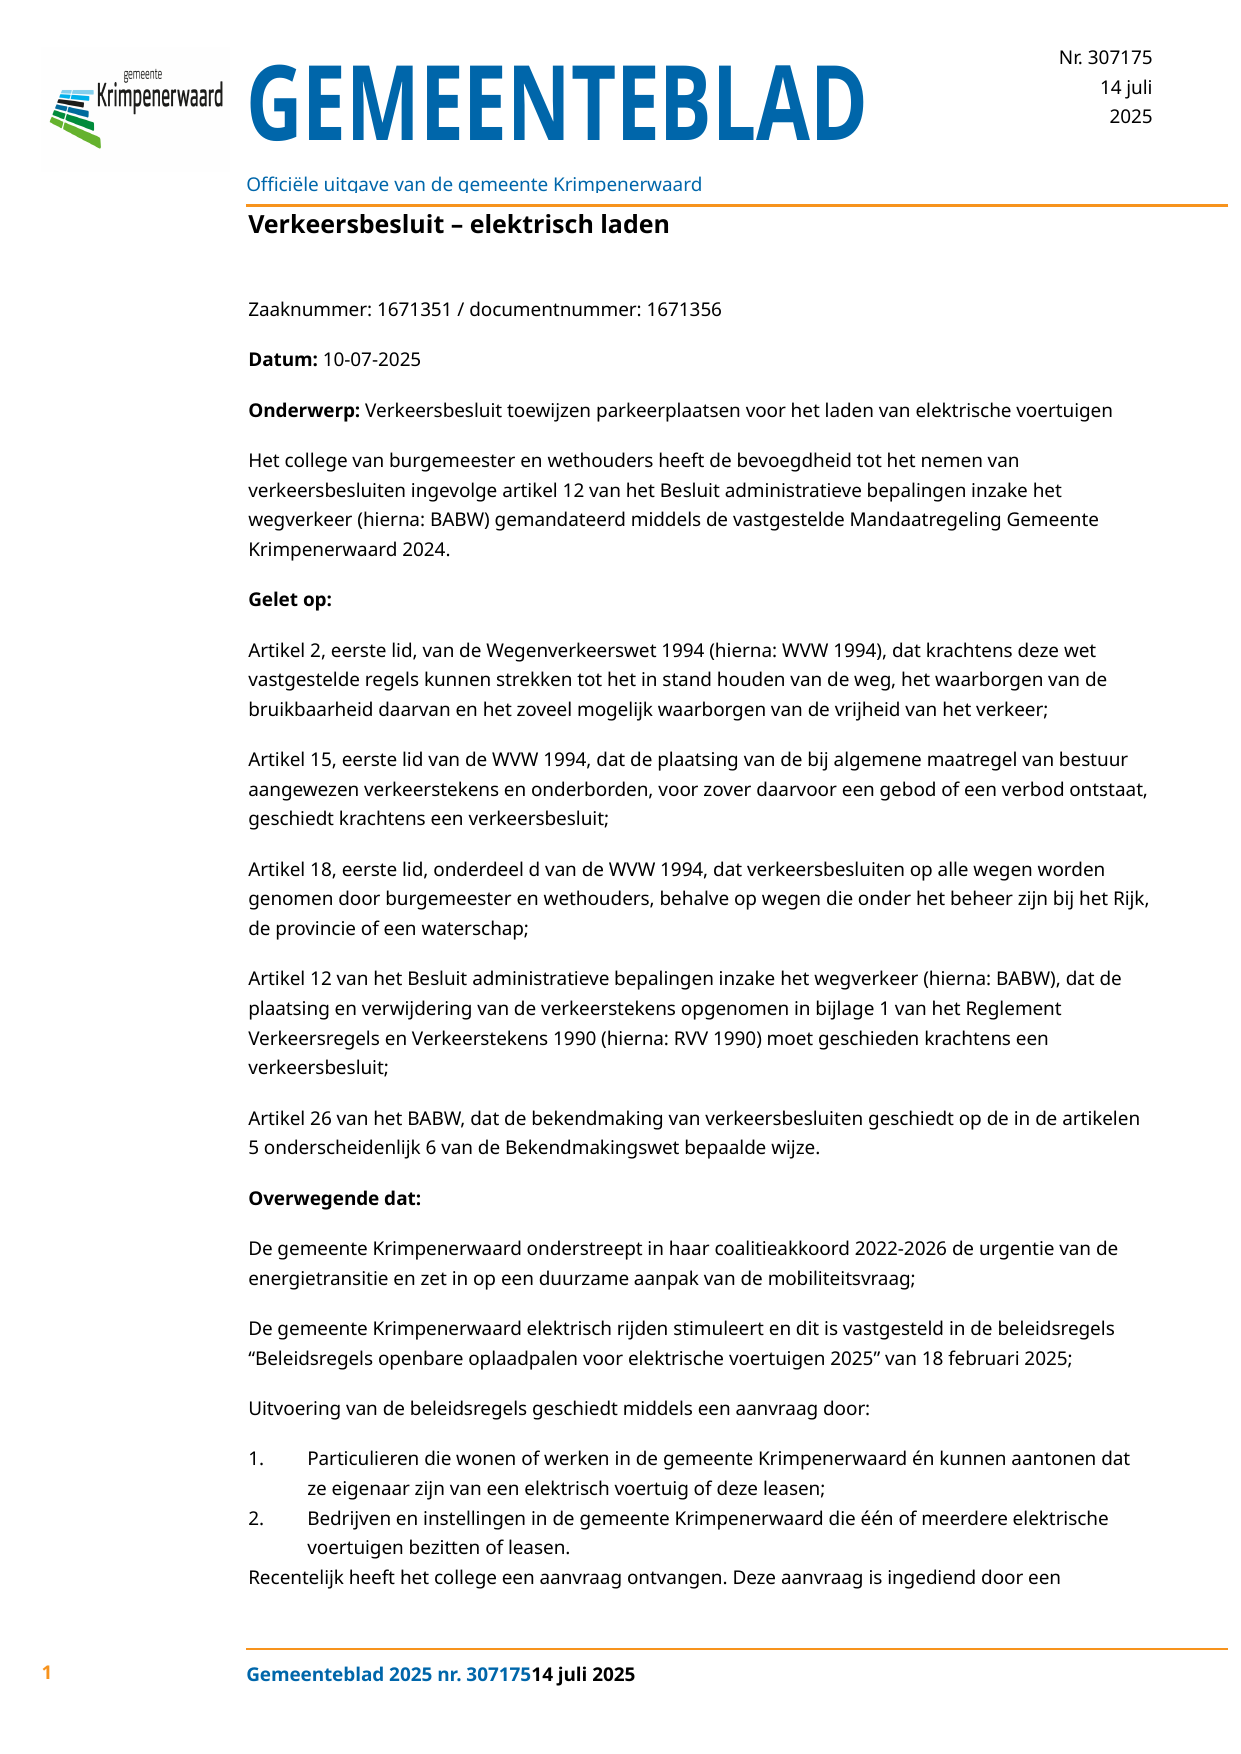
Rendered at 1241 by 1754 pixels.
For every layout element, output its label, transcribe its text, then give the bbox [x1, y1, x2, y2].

text Zaaknummer: 1671351 / documentnummer: 1671356 [248, 296, 1152, 322]
text Recentelijk heeft het college een aanvraag ontvangen. Deze aanvraag is ingediend door een [248, 1564, 1152, 1590]
text Datum: 10-07-2025 [248, 346, 1152, 372]
text Overwegende dat: [248, 1185, 1152, 1211]
text Artikel 15, eerste lid van de WVW 1994, dat de plaatsing van de bij algemene maatregel van bestuur aangewezen verkeerstekens en onderborden, voor zover daarvoor een gebod of een verbod ontstaat, geschiedt krachtens een verkeersbesluit; [248, 746, 1152, 831]
text De gemeente Krimpenerwaard onderstreept in haar coalitieakkoord 2022-2026 de urgentie van de energietransitie en zet in op een duurzame aanpak van de mobiliteitsvraag; [248, 1235, 1152, 1291]
text Artikel 26 van het BABW, dat de bekendmaking van verkeersbesluiten geschiedt op de in de artikelen 5 onderscheidenlijk 6 van de Bekendmakingswet bepaalde wijze. [248, 1105, 1152, 1160]
text Artikel 18, eerste lid, onderdeel d van de WVW 1994, dat verkeersbesluiten op alle wegen worden genomen door burgemeester en wethouders, behalve op wegen die onder het beheer zijn bij het Rijk, de provincie of een waterschap; [248, 856, 1152, 941]
list Particulieren die wonen of werken in de gemeente Krimpenerwaard én kunnen aantonen dat ze eigenaar zijn van een elektrisch voertuig of deze leasen; [248, 1446, 1152, 1501]
text De gemeente Krimpenerwaard elektrisch rijden stimuleert en dit is vastgesteld in de beleidsregels “Beleidsregels openbare oplaadpalen voor elektrische voertuigen 2025” van 18 februari 2025; [248, 1315, 1152, 1371]
text Het college van burgemeester en wethouders heeft de bevoegdheid tot het nemen van verkeersbesluiten ingevolge artikel 12 van het Besluit administratieve bepalingen inzake het wegverkeer (hierna: BABW) gemandateerd middels de vastgestelde Mandaatregeling Gemeente Krimpenerwaard 2024. [248, 447, 1152, 562]
text Uitvoering van de beleidsregels geschiedt middels een aanvraag door: [248, 1395, 1152, 1421]
text Artikel 12 van het Besluit administratieve bepalingen inzake het wegverkeer (hierna: BABW), dat de plaatsing en verwijdering van de verkeerstekens opgenomen in bijlage 1 van het Reglement Verkeersregels en Verkeerstekens 1990 (hierna: RVV 1990) moet geschieden krachtens een verkeersbesluit; [248, 966, 1152, 1080]
picture [41, 47, 231, 172]
text Onderwerp: Verkeersbesluit toewijzen parkeerplaatsen voor het laden van elektrische voertuigen [248, 397, 1152, 423]
text Artikel 2, eerste lid, van de Wegenverkeerswet 1994 (hierna: WVW 1994), dat krachtens deze wet vastgestelde regels kunnen strekken tot het in stand houden van de weg, het waarborgen van de bruikbaarheid daarvan en het zoveel mogelijk waarborgen van de vrijheid van het verkeer; [248, 637, 1152, 722]
text Verkeersbesluit – elektrisch laden [248, 207, 1152, 241]
list Bedrijven en instellingen in de gemeente Krimpenerwaard die één of meerdere elektrische voertuigen bezitten of leasen. [248, 1505, 1152, 1560]
text Gelet op: [248, 586, 1152, 612]
